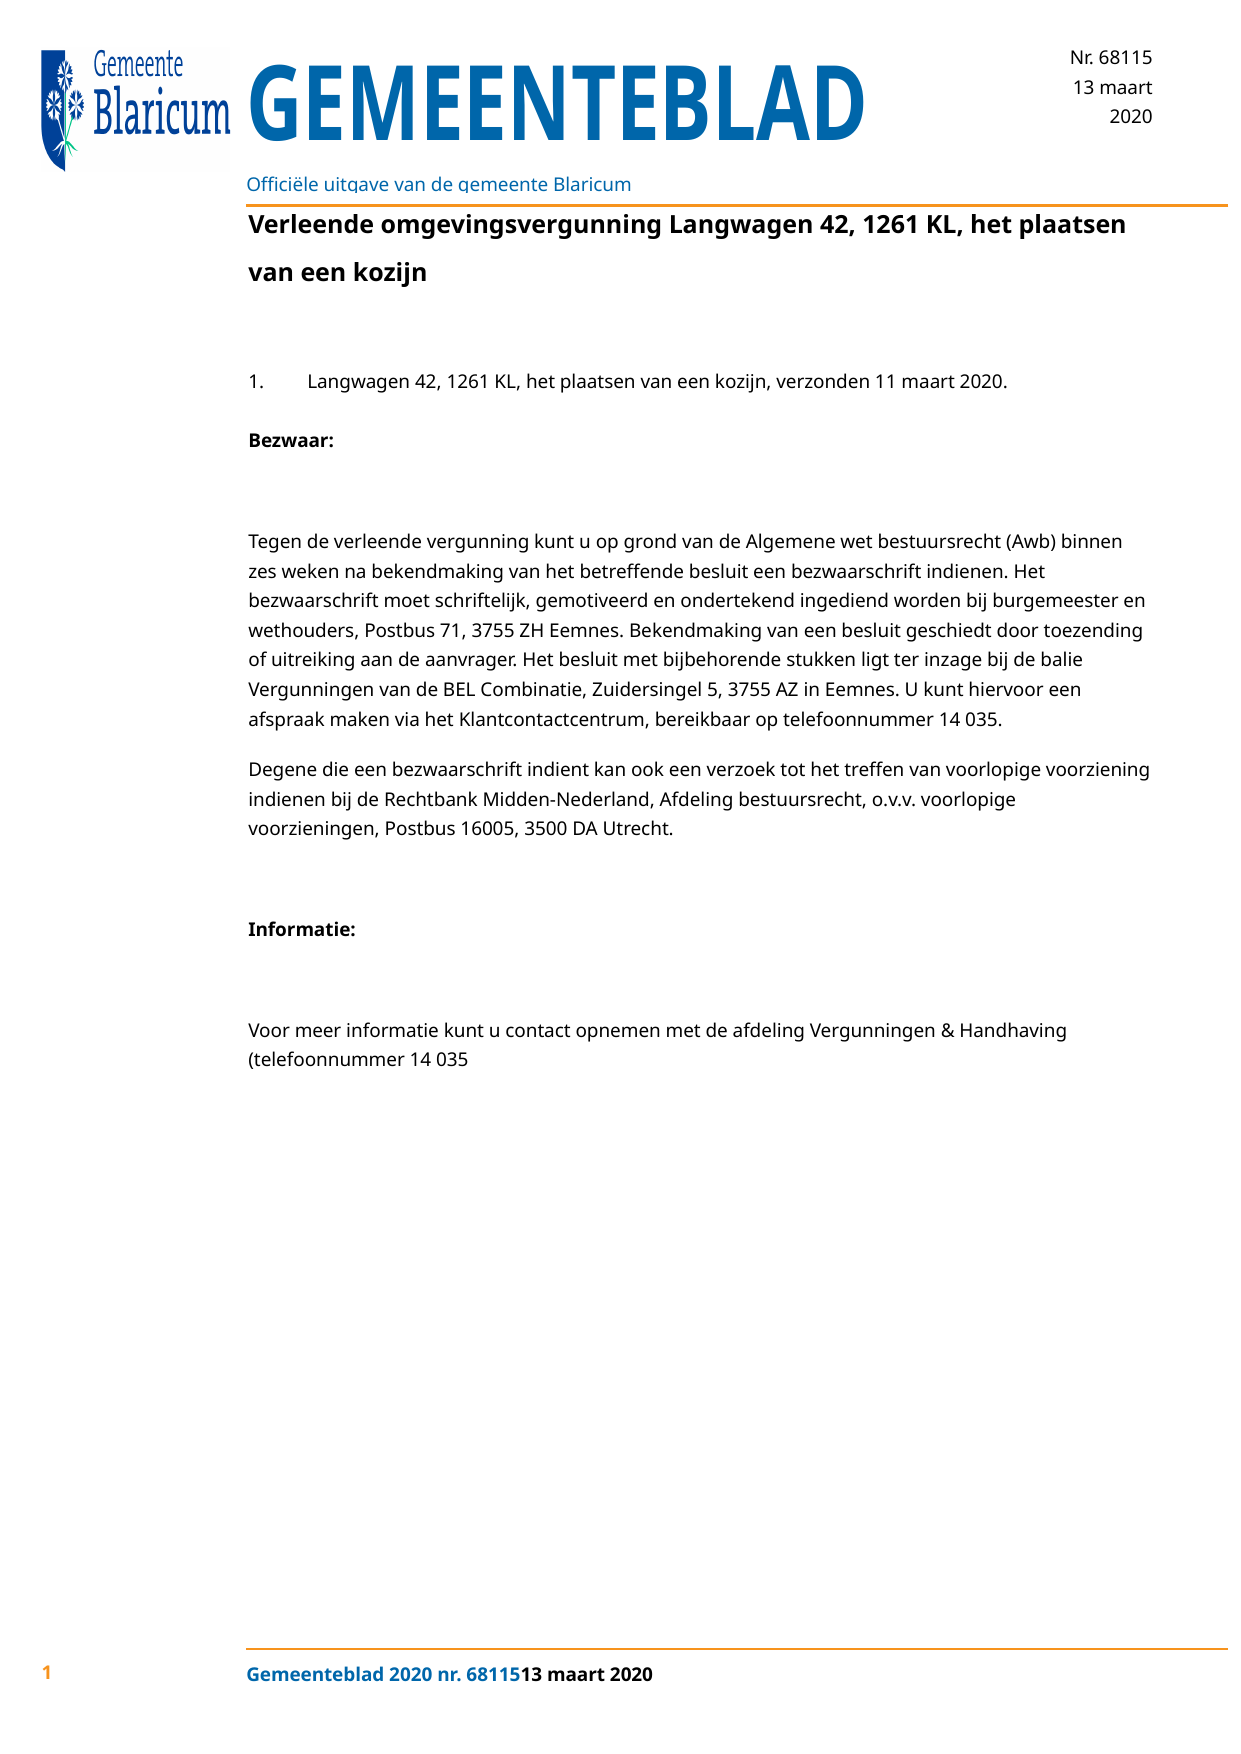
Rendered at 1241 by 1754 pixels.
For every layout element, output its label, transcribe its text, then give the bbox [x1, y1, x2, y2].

text Bezwaar: [248, 427, 1152, 453]
picture [41, 47, 231, 172]
text Degene die een bezwaarschrift indient kan ook een verzoek tot het treffen van voorlopige voorziening indienen bij de Rechtbank Midden-Nederland, Afdeling bestuursrecht, o.v.v. voorlopige voorzieningen, Postbus 16005, 3500 DA Utrecht. [248, 756, 1152, 841]
text Verleende omgevingsvergunning Langwagen 42, 1261 KL, het plaatsen van een kozijn [248, 207, 1152, 288]
text Voor meer informatie kunt u contact opnemen met de afdeling Vergunningen & Handhaving (telefoonnummer 14 035 [248, 1017, 1152, 1072]
text Tegen de verleende vergunning kunt u op grond van de Algemene wet bestuursrecht (Awb) binnen zes weken na bekendmaking van het betreffende besluit een bezwaarschrift indienen. Het bezwaarschrift moet schriftelijk, gemotiveerd en ondertekend ingediend worden bij burgemeester en wethouders, Postbus 71, 3755 ZH Eemnes. Bekendmaking van een besluit geschiedt door toezending of uitreiking aan de aanvrager. Het besluit met bijbehorende stukken ligt ter inzage bij de balie Vergunningen van de BEL Combinatie, Zuidersingel 5, 3755 AZ in Eemnes. U kunt hiervoor een afspraak maken via het Klantcontactcentrum, bereikbaar op telefoonnummer 14 035. [248, 528, 1152, 732]
list Langwagen 42, 1261 KL, het plaatsen van een kozijn, verzonden 11 maart 2020. [248, 368, 1152, 394]
text Informatie: [248, 916, 1152, 942]
